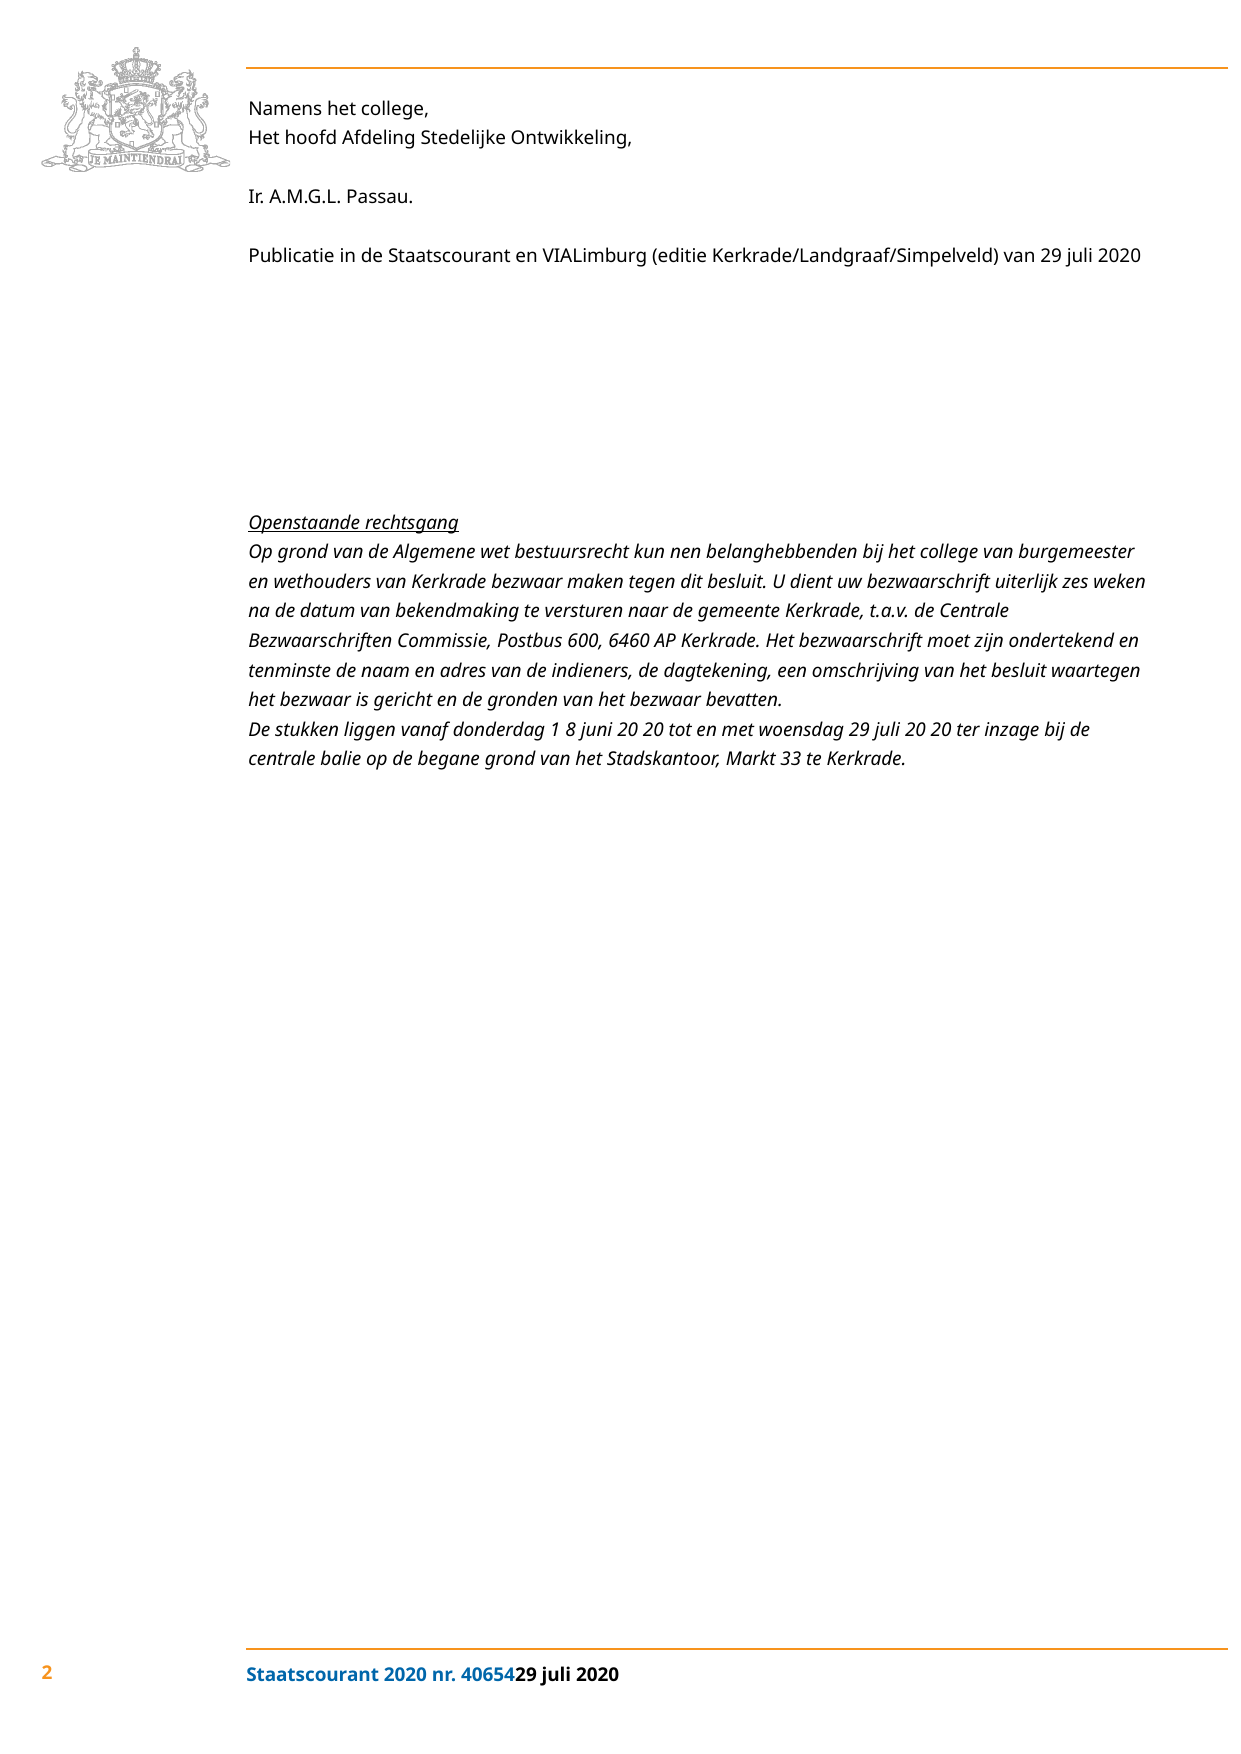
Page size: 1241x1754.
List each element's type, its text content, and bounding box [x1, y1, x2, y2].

text Ir. A.M.G.L. Passau. [248, 183, 1152, 209]
text Op grond van de Algemene wet bestuursrecht kun nen belanghebbenden bij het college van burgemeester en wethouders van Kerkrade bezwaar maken tegen dit besluit. U dient uw bezwaarschrift uiterlijk zes weken na de datum van bekendmaking te versturen naar de gemeente Kerkrade, t.a.v. de Centrale Bezwaarschriften Commissie, Postbus 600, 6460 AP Kerkrade. Het bezwaarschrift moet zijn ondertekend en tenminste de naam en adres van de indieners, de dagtekening, een omschrijving van het besluit waartegen het bezwaar is gericht en de gronden van het bezwaar bevatten. [248, 538, 1152, 712]
text De stukken liggen vanaf donderdag 1 8 juni 20 20 tot en met woensdag 29 juli 20 20 ter inzage bij de centrale balie op de begane grond van het Stadskantoor, Markt 33 te Kerkrade. [248, 716, 1152, 771]
text Het hoofd Afdeling Stedelijke Ontwikkeling, [248, 124, 1152, 150]
text Openstaande rechtsgang [248, 509, 1152, 535]
text Namens het college, [248, 95, 1152, 121]
picture [41, 47, 231, 172]
text Publicatie in de Staatscourant en VIALimburg (editie Kerkrade/Landgraaf/Simpelveld) van 29 juli 2020 [248, 243, 1152, 268]
